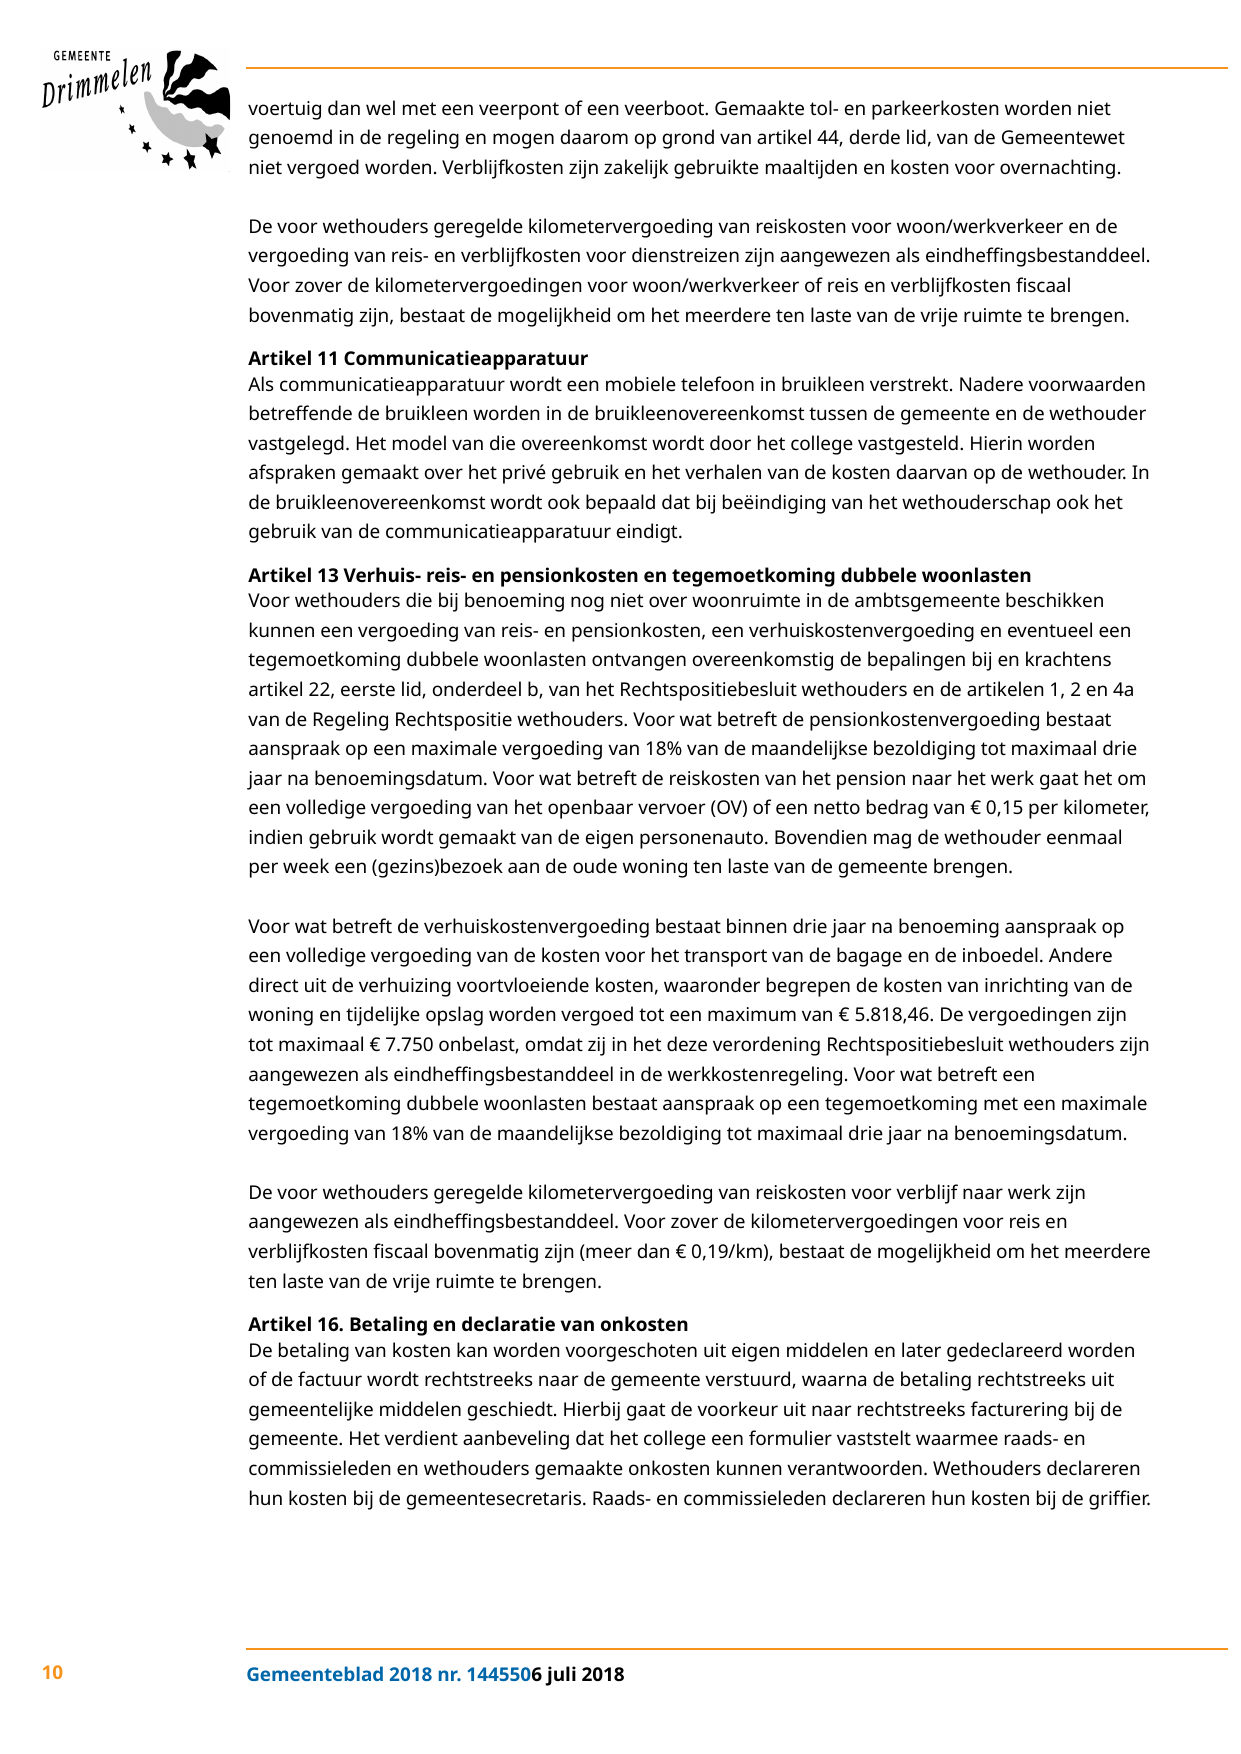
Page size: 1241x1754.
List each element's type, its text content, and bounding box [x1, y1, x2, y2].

text Voor wat betreft de verhuiskostenvergoeding bestaat binnen drie jaar na benoeming aanspraak op een volledige vergoeding van de kosten voor het transport van de bagage en de inboedel. Andere direct uit de verhuizing voortvloeiende kosten, waaronder begrepen de kosten van inrichting van de woning en tijdelijke opslag worden vergoed tot een maximum van € 5.818,46. De vergoedingen zijn tot maximaal € 7.750 onbelast, omdat zij in het deze verordening Rechtspositiebesluit wethouders zijn aangewezen als eindheffingsbestanddeel in de werkkostenregeling. Voor wat betreft een tegemoetkoming dubbele woonlasten bestaat aanspraak op een tegemoetkoming met een maximale vergoeding van 18% van de maandelijkse bezoldiging tot maximaal drie jaar na benoemingsdatum. [248, 913, 1152, 1146]
text De betaling van kosten kan worden voorgeschoten uit eigen middelen en later gedeclareerd worden of de factuur wordt rechtstreeks naar de gemeente verstuurd, waarna de betaling rechtstreeks uit gemeentelijke middelen geschiedt. Hierbij gaat de voorkeur uit naar rechtstreeks facturering bij de gemeente. Het verdient aanbeveling dat het college een formulier vaststelt waarmee raads- en commissieleden en wethouders gemaakte onkosten kunnen verantwoorden. Wethouders declareren hun kosten bij de gemeentesecretaris. Raads- en commissieleden declareren hun kosten bij de griffier. [248, 1337, 1152, 1510]
picture [41, 47, 231, 172]
text De voor wethouders geregelde kilometervergoeding van reiskosten voor woon/werkverkeer en de vergoeding van reis- en verblijfkosten voor dienstreizen zijn aangewezen als eindheffingsbestanddeel. Voor zover de kilometervergoedingen voor woon/werkverkeer of reis en verblijfkosten fiscaal bovenmatig zijn, bestaat de mogelijkheid om het meerdere ten laste van de vrije ruimte te brengen. [248, 213, 1152, 328]
text Voor wethouders die bij benoeming nog niet over woonruimte in de ambtsgemeente beschikken kunnen een vergoeding van reis- en pensionkosten, een verhuiskostenvergoeding en eventueel een tegemoetkoming dubbele woonlasten ontvangen overeenkomstig de bepalingen bij en krachtens artikel 22, eerste lid, onderdeel b, van het Rechtspositiebesluit wethouders en de artikelen 1, 2 en 4a van de Regeling Rechtspositie wethouders. Voor wat betreft de pensionkostenvergoeding bestaat aanspraak op een maximale vergoeding van 18% van de maandelijkse bezoldiging tot maximaal drie jaar na benoemingsdatum. Voor wat betreft de reiskosten van het pension naar het werk gaat het om een volledige vergoeding van het openbaar vervoer (OV) of een netto bedrag van € 0,15 per kilometer, indien gebruik wordt gemaakt van de eigen personenauto. Bovendien mag de wethouder eenmaal per week een (gezins)bezoek aan de oude woning ten laste van de gemeente brengen. [248, 587, 1152, 879]
text Artikel 13 Verhuis- reis- en pensionkosten en tegemoetkoming dubbele woonlasten [248, 562, 1152, 587]
text Artikel 16. Betaling en declaratie van onkosten [248, 1311, 1152, 1337]
text voertuig dan wel met een veerpont of een veerboot. Gemaakte tol- en parkeerkosten worden niet genoemd in de regeling en mogen daarom op grond van artikel 44, derde lid, van de Gemeentewet niet vergoed worden. Verblijfkosten zijn zakelijk gebruikte maaltijden en kosten voor overnachting. [248, 95, 1152, 180]
text Artikel 11 Communicatieapparatuur [248, 345, 1152, 371]
text De voor wethouders geregelde kilometervergoeding van reiskosten voor verblijf naar werk zijn aangewezen als eindheffingsbestanddeel. Voor zover de kilometervergoedingen voor reis en verblijfkosten fiscaal bovenmatig zijn (meer dan € 0,19/km), bestaat de mogelijkheid om het meerdere ten laste van de vrije ruimte te brengen. [248, 1179, 1152, 1294]
text Als communicatieapparatuur wordt een mobiele telefoon in bruikleen verstrekt. Nadere voorwaarden betreffende de bruikleen worden in de bruikleenovereenkomst tussen de gemeente en de wethouder vastgelegd. Het model van die overeenkomst wordt door het college vastgesteld. Hierin worden afspraken gemaakt over het privé gebruik en het verhalen van de kosten daarvan op de wethouder. In de bruikleenovereenkomst wordt ook bepaald dat bij beëindiging van het wethouderschap ook het gebruik van de communicatieapparatuur eindigt. [248, 371, 1152, 544]
